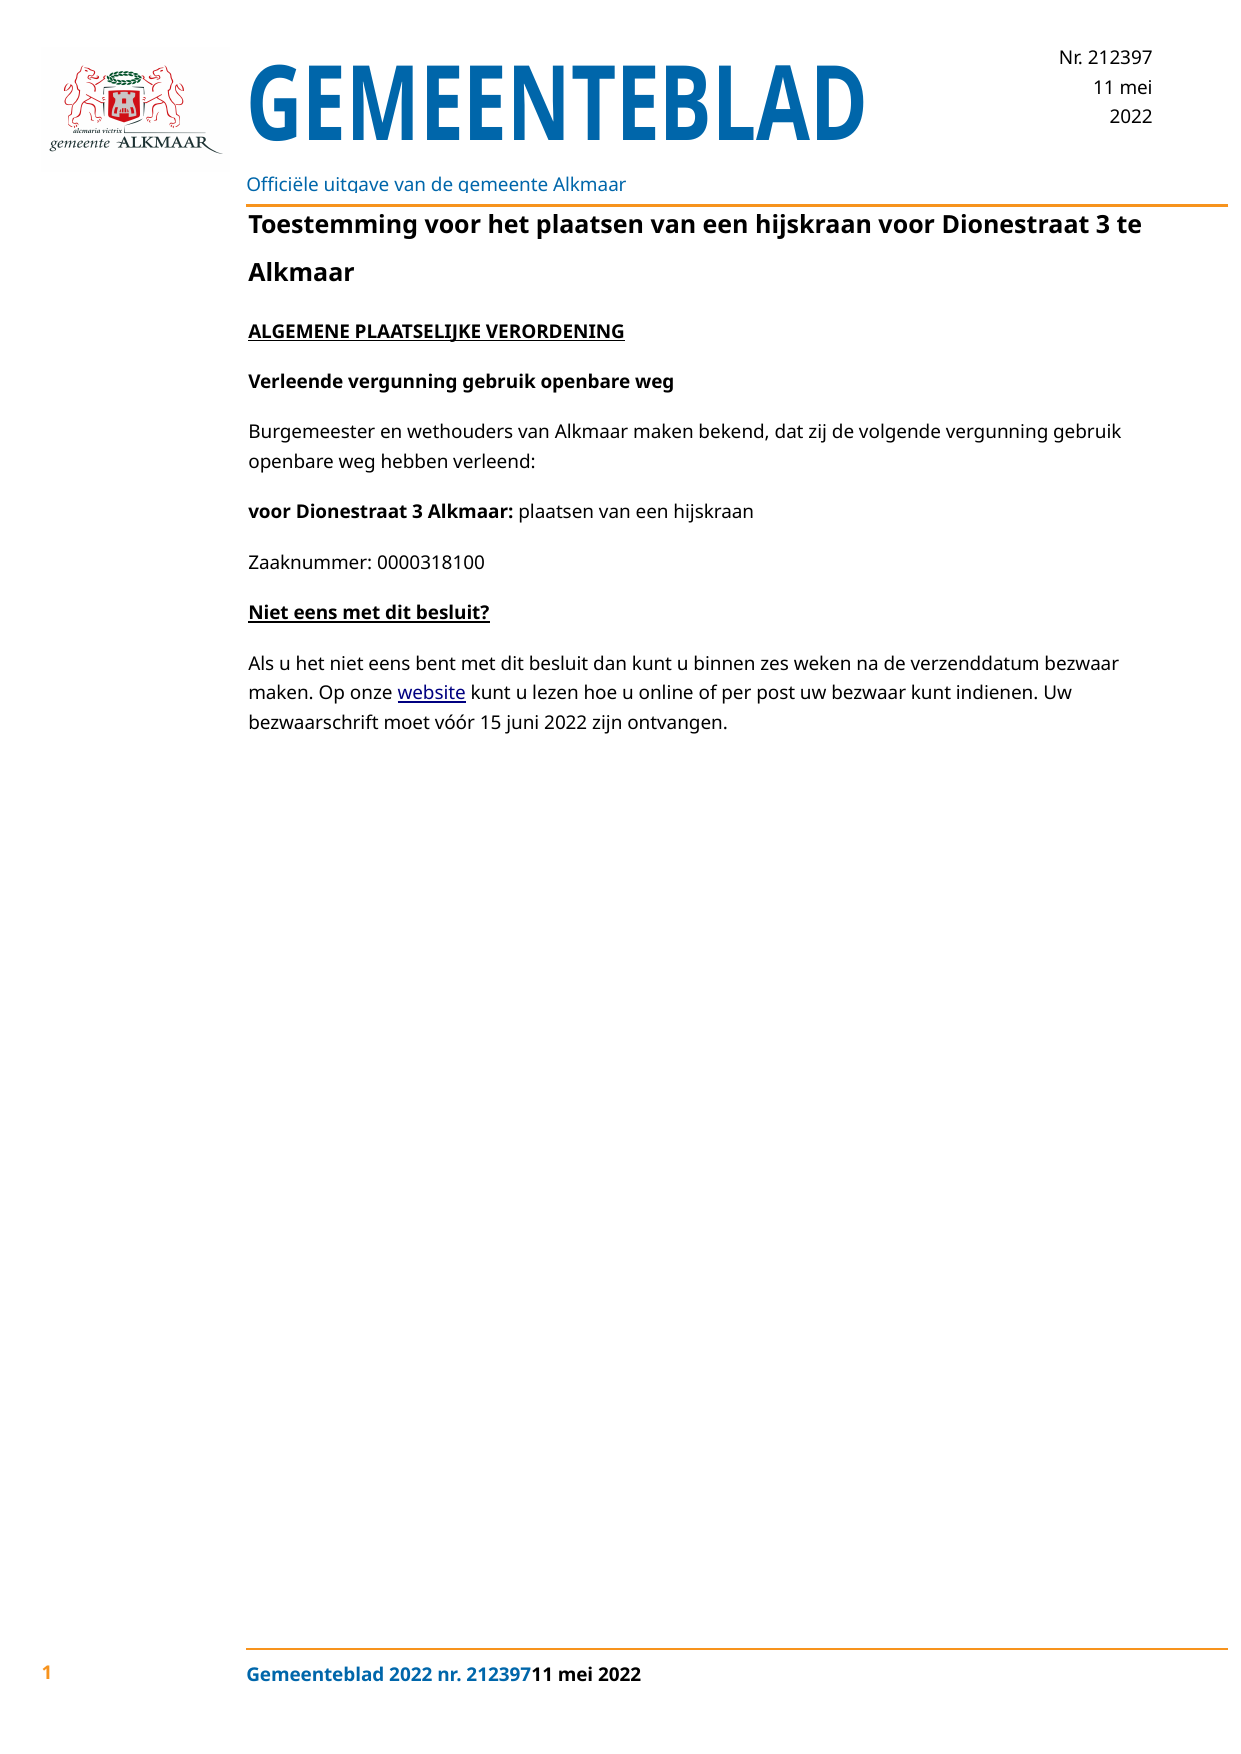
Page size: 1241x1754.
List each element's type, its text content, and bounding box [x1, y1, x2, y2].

text Toestemming voor het plaatsen van een hijskraan voor Dionestraat 3 te Alkmaar [248, 207, 1152, 288]
text Niet eens met dit besluit? [248, 599, 1152, 625]
text Verleende vergunning gebruik openbare weg [248, 368, 1152, 394]
picture [41, 47, 231, 172]
text Burgemeester en wethouders van Alkmaar maken bekend, dat zij de volgende vergunning gebruik openbare weg hebben verleend: [248, 419, 1152, 474]
text Zaaknummer: 0000318100 [248, 549, 1152, 575]
text ALGEMENE PLAATSELIJKE VERORDENING [248, 318, 1152, 344]
text voor Dionestraat 3 Alkmaar: plaatsen van een hijskraan [248, 499, 1152, 524]
text Als u het niet eens bent met dit besluit dan kunt u binnen zes weken na de verzenddatum bezwaar maken. Op onze website kunt u lezen hoe u online of per post uw bezwaar kunt indienen. Uw bezwaarschrift moet vóór 15 juni 2022 zijn ontvangen. [248, 650, 1152, 735]
